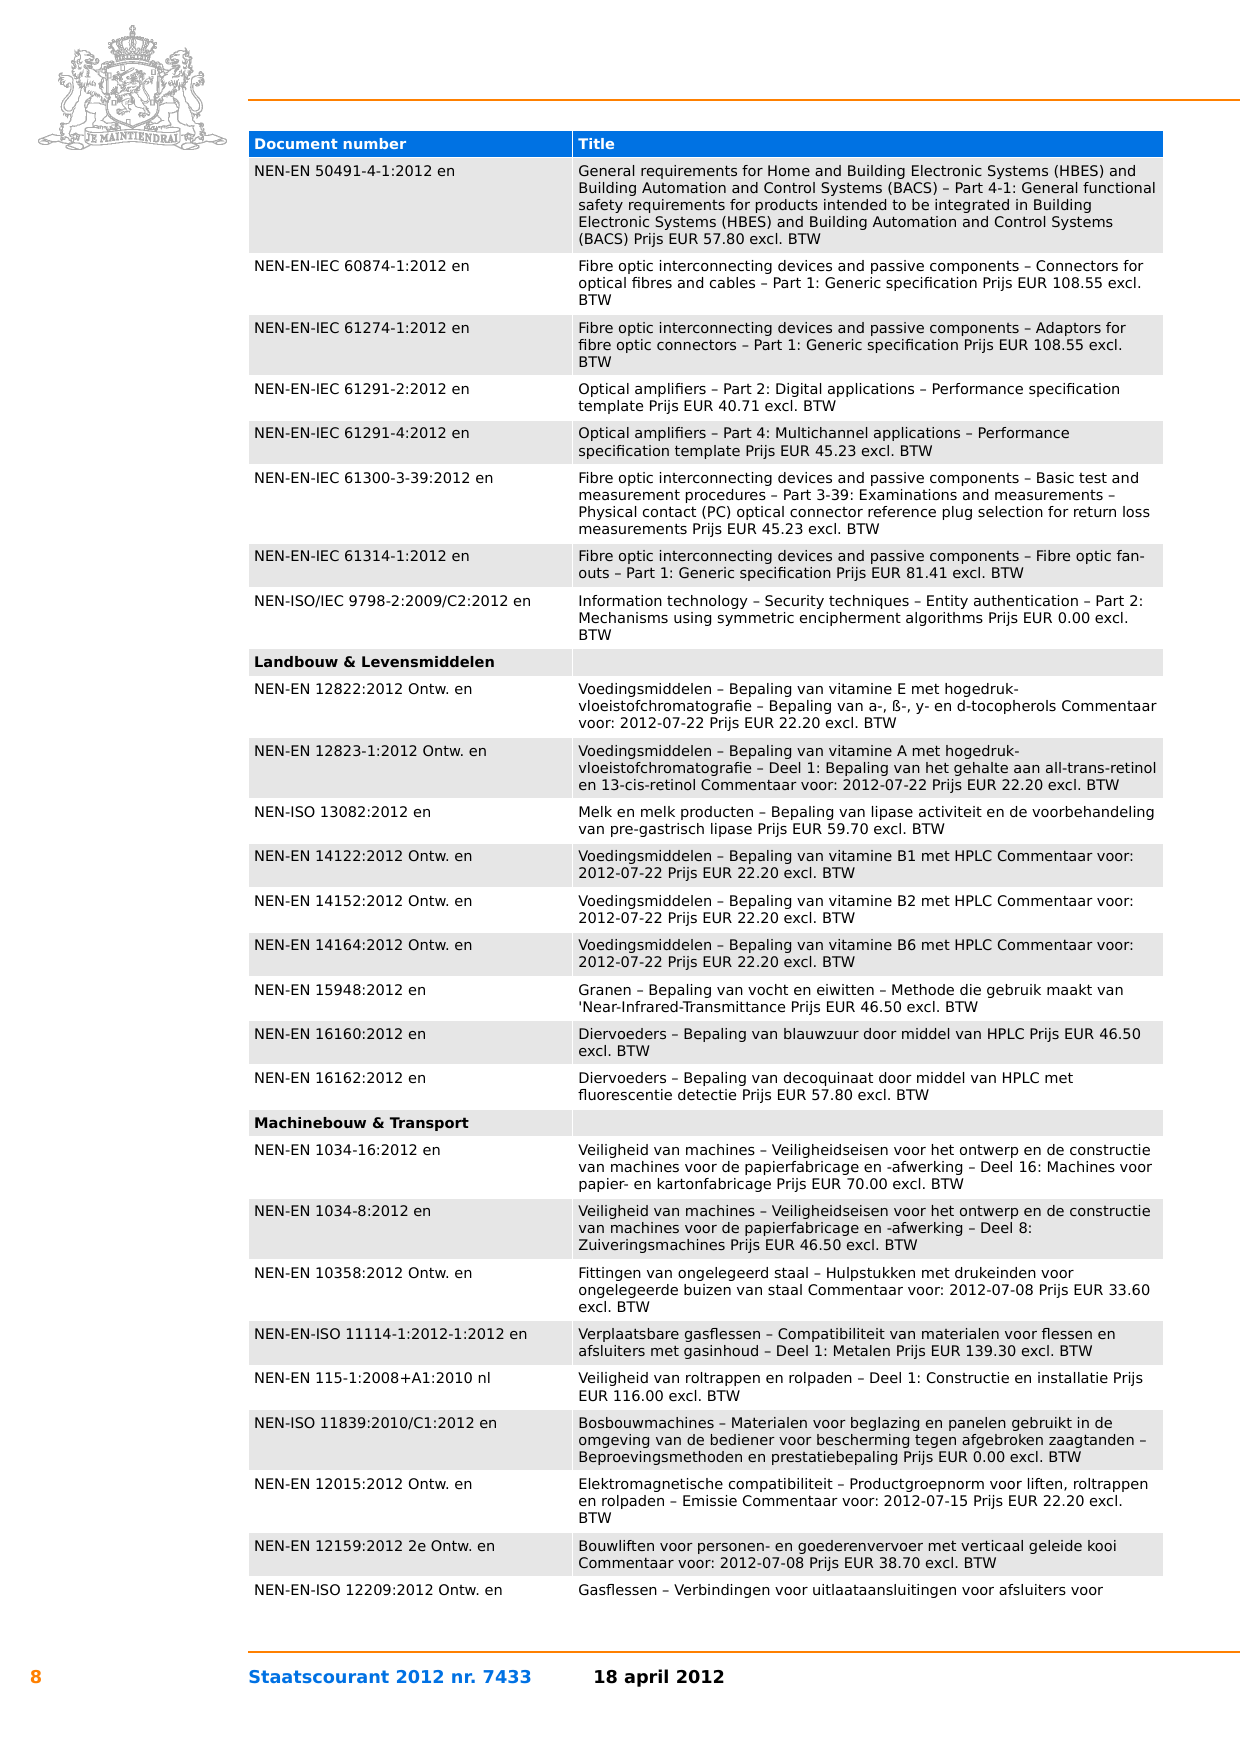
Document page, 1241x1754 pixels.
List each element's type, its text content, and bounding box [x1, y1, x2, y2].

table_header Document number [249, 131, 572, 157]
table_cell NEN-EN 16160:2012 en [249, 1021, 572, 1064]
table_cell Voedingsmiddelen – Bepaling van vitamine B1 met HPLC Commentaar voor: 2012-07-22 Prijs EUR 22.20 excl. BTW [573, 844, 1163, 887]
table_header Title [573, 131, 1163, 157]
table_cell NEN-EN 12822:2012 Ontw. en [249, 677, 572, 737]
table_cell NEN-EN-IEC 61274-1:2012 en [249, 315, 572, 375]
table_cell Veiligheid van roltrappen en rolpaden – Deel 1: Constructie en installatie Prijs EUR 116.00 excl. BTW [573, 1366, 1163, 1409]
table_cell NEN-EN-IEC 60874-1:2012 en [249, 254, 572, 314]
table_cell NEN-EN-IEC 61300-3-39:2012 en [249, 465, 572, 542]
table_cell NEN-ISO/IEC 9798-2:2009/C2:2012 en [249, 588, 572, 648]
table_cell NEN-EN 15948:2012 en [249, 977, 572, 1020]
table_cell Voedingsmiddelen – Bepaling van vitamine B6 met HPLC Commentaar voor: 2012-07-22 Prijs EUR 22.20 excl. BTW [573, 933, 1163, 976]
table_cell Fibre optic interconnecting devices and passive components – Connectors for optical fibres and cables – Part 1: Generic specification Prijs EUR 108.55 excl. BTW [573, 254, 1163, 314]
table_cell Diervoeders – Bepaling van blauwzuur door middel van HPLC Prijs EUR 46.50 excl. BTW [573, 1021, 1163, 1064]
table_cell Voedingsmiddelen – Bepaling van vitamine A met hogedruk-vloeistofchromatografie – Deel 1: Bepaling van het gehalte aan all-trans-retinol en 13-cis-retinol Commentaar voor: 2012-07-22 Prijs EUR 22.20 excl. BTW [573, 738, 1163, 798]
table_cell Diervoeders – Bepaling van decoquinaat door middel van HPLC met fluorescentie detectie Prijs EUR 57.80 excl. BTW [573, 1066, 1163, 1109]
table_cell Bosbouwmachines – Materialen voor beglazing en panelen gebruikt in de omgeving van de bediener voor bescherming tegen afgebroken zaagtanden – Beproevingsmethoden en prestatiebepaling Prijs EUR 0.00 excl. BTW [573, 1410, 1163, 1470]
table_cell NEN-EN-ISO 12209:2012 Ontw. en [249, 1577, 572, 1603]
table_cell NEN-ISO 13082:2012 en [249, 799, 572, 843]
table_cell Verplaatsbare gasflessen – Compatibiliteit van materialen voor flessen en afsluiters met gasinhoud – Deel 1: Metalen Prijs EUR 139.30 excl. BTW [573, 1321, 1163, 1365]
table_cell [573, 649, 1163, 676]
table_cell Optical amplifiers – Part 4: Multichannel applications – Performance specification template Prijs EUR 45.23 excl. BTW [573, 421, 1163, 464]
table_cell Fibre optic interconnecting devices and passive components – Adaptors for fibre optic connectors – Part 1: Generic specification Prijs EUR 108.55 excl. BTW [573, 315, 1163, 375]
table_cell NEN-EN 14122:2012 Ontw. en [249, 844, 572, 887]
table_cell Veiligheid van machines – Veiligheidseisen voor het ontwerp en de constructie van machines voor de papierfabricage en -afwerking – Deel 16: Machines voor papier- en kartonfabricage Prijs EUR 70.00 excl. BTW [573, 1137, 1163, 1198]
table_cell NEN-EN 14164:2012 Ontw. en [249, 933, 572, 976]
table_cell NEN-ISO 11839:2010/C1:2012 en [249, 1410, 572, 1470]
table_cell Fibre optic interconnecting devices and passive components – Fibre optic fan-outs – Part 1: Generic specification Prijs EUR 81.41 excl. BTW [573, 544, 1163, 587]
table_cell NEN-EN-ISO 11114-1:2012-1:2012 en [249, 1321, 572, 1365]
table_cell Elektromagnetische compatibiliteit – Productgroepnorm voor liften, roltrappen en rolpaden – Emissie Commentaar voor: 2012-07-15 Prijs EUR 22.20 excl. BTW [573, 1471, 1163, 1532]
table_cell NEN-EN 12823-1:2012 Ontw. en [249, 738, 572, 798]
table_cell Voedingsmiddelen – Bepaling van vitamine B2 met HPLC Commentaar voor: 2012-07-22 Prijs EUR 22.20 excl. BTW [573, 888, 1163, 931]
table_cell Landbouw & Levensmiddelen [249, 649, 572, 676]
table_cell NEN-EN 12015:2012 Ontw. en [249, 1471, 572, 1532]
table_cell Fibre optic interconnecting devices and passive components – Basic test and measurement procedures – Part 3-39: Examinations and measurements – Physical contact (PC) optical connector reference plug selection for return loss measurements Prijs EUR 45.23 excl. BTW [573, 465, 1163, 542]
table_cell NEN-EN 12159:2012 2e Ontw. en [249, 1533, 572, 1576]
table_cell NEN-EN 1034-8:2012 en [249, 1199, 572, 1259]
table_cell Voedingsmiddelen – Bepaling van vitamine E met hogedruk-vloeistofchromatografie – Bepaling van a-, ß-, y- en d-tocopherols Commentaar voor: 2012-07-22 Prijs EUR 22.20 excl. BTW [573, 677, 1163, 737]
table_cell [573, 1110, 1163, 1136]
table_cell Machinebouw & Transport [249, 1110, 572, 1136]
table_cell NEN-EN-IEC 61291-2:2012 en [249, 376, 572, 420]
table_cell Information technology – Security techniques – Entity authentication – Part 2: Mechanisms using symmetric encipherment algorithms Prijs EUR 0.00 excl. BTW [573, 588, 1163, 648]
table_cell NEN-EN-IEC 61314-1:2012 en [249, 544, 572, 587]
table_cell Bouwliften voor personen- en goederenvervoer met verticaal geleide kooi Commentaar voor: 2012-07-08 Prijs EUR 38.70 excl. BTW [573, 1533, 1163, 1576]
table_cell NEN-EN 115-1:2008+A1:2010 nl [249, 1366, 572, 1409]
table_cell Optical amplifiers – Part 2: Digital applications – Performance specification template Prijs EUR 40.71 excl. BTW [573, 376, 1163, 420]
table_cell NEN-EN 1034-16:2012 en [249, 1137, 572, 1198]
table_cell NEN-EN 50491-4-1:2012 en [249, 158, 572, 253]
table_cell NEN-EN 10358:2012 Ontw. en [249, 1260, 572, 1320]
table_cell Melk en melk producten – Bepaling van lipase activiteit en de voorbehandeling van pre-gastrisch lipase Prijs EUR 59.70 excl. BTW [573, 799, 1163, 843]
table_cell Granen – Bepaling van vocht en eiwitten – Methode die gebruik maakt van 'Near-Infrared-Transmittance Prijs EUR 46.50 excl. BTW [573, 977, 1163, 1020]
table_cell Fittingen van ongelegeerd staal – Hulpstukken met drukeinden voor ongelegeerde buizen van staal Commentaar voor: 2012-07-08 Prijs EUR 33.60 excl. BTW [573, 1260, 1163, 1320]
table_cell NEN-EN 14152:2012 Ontw. en [249, 888, 572, 931]
table_cell General requirements for Home and Building Electronic Systems (HBES) and Building Automation and Control Systems (BACS) – Part 4-1: General functional safety requirements for products intended to be integrated in Building Electronic Systems (HBES) and Building Automation and Control Systems (BACS) Prijs EUR 57.80 excl. BTW [573, 158, 1163, 253]
table_cell NEN-EN-IEC 61291-4:2012 en [249, 421, 572, 464]
table_cell NEN-EN 16162:2012 en [249, 1066, 572, 1109]
table_cell Gasflessen – Verbindingen voor uitlaataansluitingen voor afsluiters voor [573, 1577, 1163, 1603]
table_cell Veiligheid van machines – Veiligheidseisen voor het ontwerp en de constructie van machines voor de papierfabricage en -afwerking – Deel 8: Zuiveringsmachines Prijs EUR 46.50 excl. BTW [573, 1199, 1163, 1259]
picture [38, 25, 227, 150]
